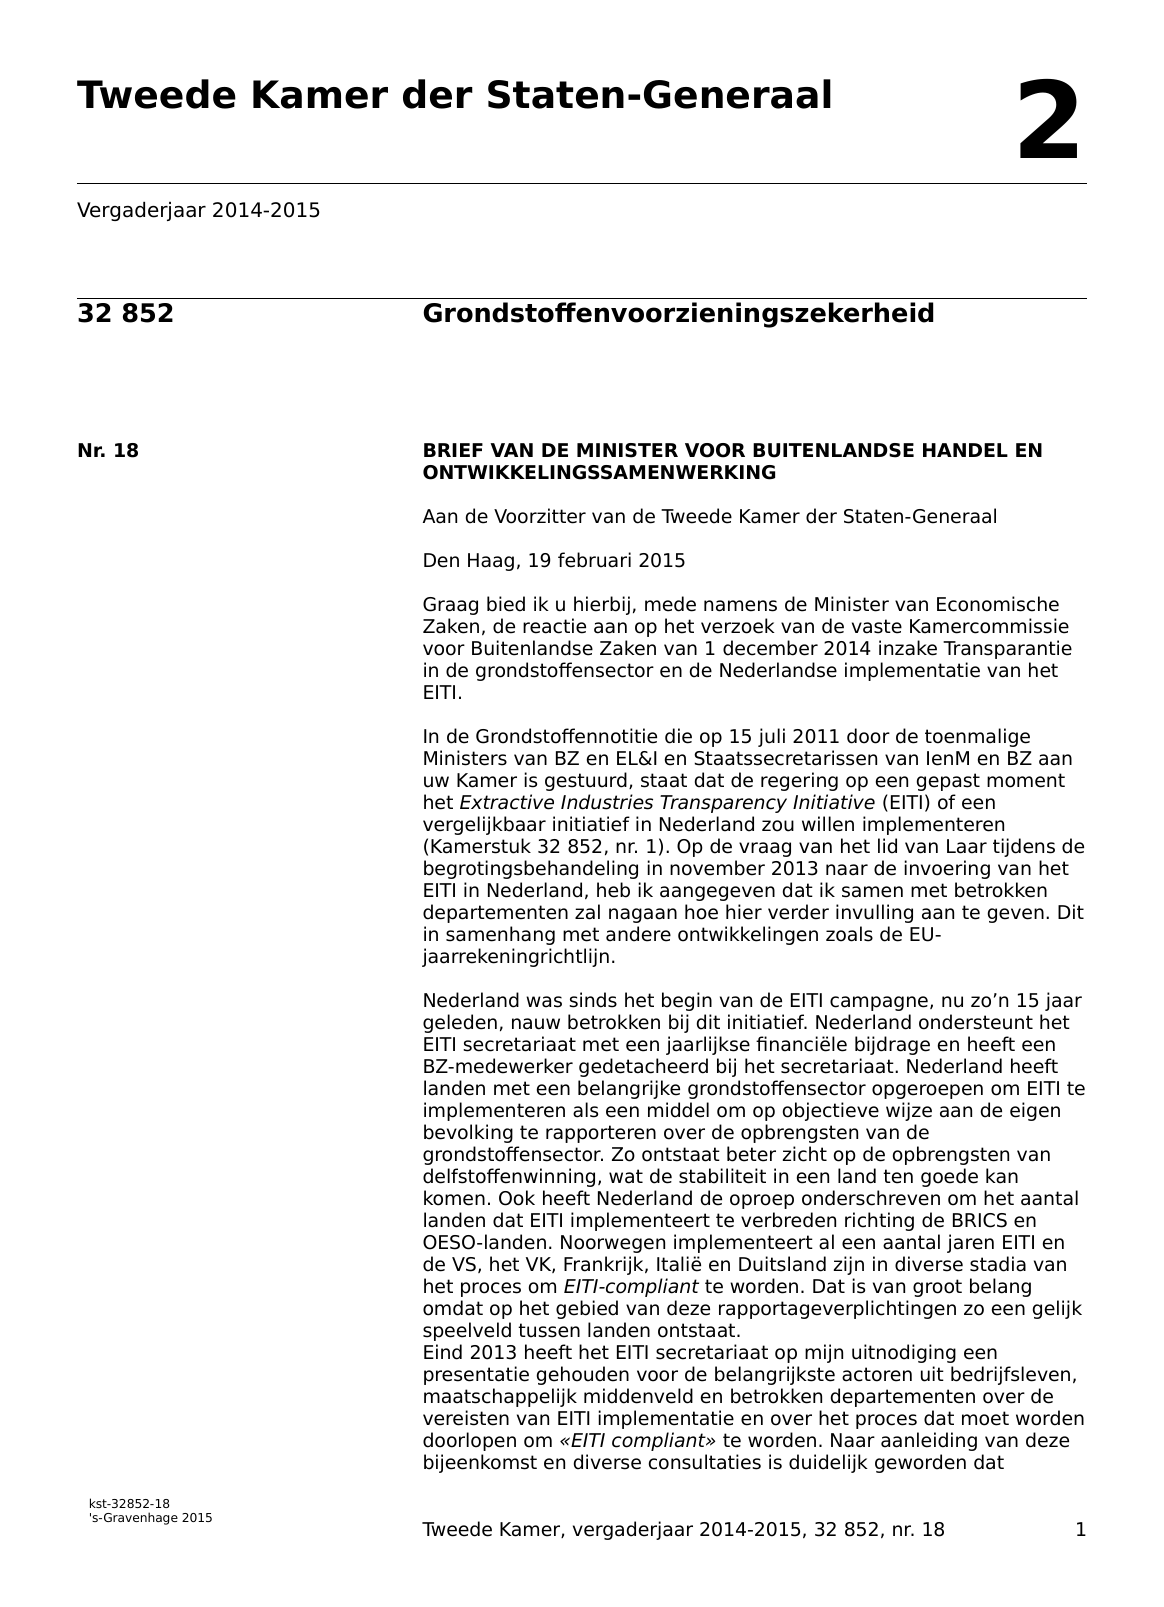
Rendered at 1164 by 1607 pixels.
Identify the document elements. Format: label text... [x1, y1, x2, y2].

text Aan de Voorzitter van de Tweede Kamer der Staten-Generaal [422, 506, 1087, 528]
subtitle 32 852 Grondstoffenvoorzieningszekerheid [77, 299, 1087, 329]
text In de Grondstoffennotitie die op 15 juli 2011 door de toenmalige Ministers van BZ en EL&I en Staatssecretarissen van IenM en BZ aan uw Kamer is gestuurd, staat dat de regering op een gepast moment het Extractive Industries Transparency Initiative (EITI) of een vergelijkbaar initiatief in Nederland zou willen implementeren (Kamerstuk 32 852, nr. 1). Op de vraag van het lid van Laar tijdens de begrotingsbehandeling in november 2013 naar de invoering van het EITI in Nederland, heb ik aangegeven dat ik samen met betrokken departementen zal nagaan hoe hier verder invulling aan te geven. Dit in samenhang met andere ontwikkelingen zoals de EU-jaarrekeningrichtlijn. [422, 726, 1087, 968]
table_header Tweede Kamer der Staten-Generaal [77, 59, 886, 183]
subtitle Nr. 18 BRIEF VAN DE MINISTER VOOR BUITENLANDSE HANDEL EN ONTWIKKELINGSSAMENWERKING [77, 440, 1087, 484]
text 's-Gravenhage 2015 [88, 1511, 323, 1525]
text Eind 2013 heeft het EITI secretariaat op mijn uitnodiging een presentatie gehouden voor de belangrijkste actoren uit bedrijfsleven, maatschappelijk middenveld en betrokken departementen over de vereisten van EITI implementatie en over het proces dat moet worden doorlopen om «EITI compliant» te worden. Naar aanleiding van deze bijeenkomst en diverse consultaties is duidelijk geworden dat [422, 1342, 1087, 1474]
table_cell Vergaderjaar 2014-2015 [77, 184, 1087, 298]
text Graag bied ik u hierbij, mede namens de Minister van Economische Zaken, de reactie aan op het verzoek van de vaste Kamercommissie voor Buitenlandse Zaken van 1 december 2014 inzake Transparantie in de grondstoffensector en de Nederlandse implementatie van het EITI. [422, 594, 1087, 704]
text Den Haag, 19 februari 2015 [422, 550, 1087, 572]
text Nederland was sinds het begin van de EITI campagne, nu zo’n 15 jaar geleden, nauw betrokken bij dit initiatief. Nederland ondersteunt het EITI secretariaat met een jaarlijkse financiële bijdrage en heeft een BZ-medewerker gedetacheerd bij het secretariaat. Nederland heeft landen met een belangrijke grondstoffensector opgeroepen om EITI te implementeren als een middel om op objectieve wijze aan de eigen bevolking te rapporteren over de opbrengsten van de grondstoffensector. Zo ontstaat beter zicht op de opbrengsten van delfstoffenwinning, wat de stabiliteit in een land ten goede kan komen. Ook heeft Nederland de oproep onderschreven om het aantal landen dat EITI implementeert te verbreden richting de BRICS en OESO-landen. Noorwegen implementeert al een aantal jaren EITI en de VS, het VK, Frankrijk, Italië en Duitsland zijn in diverse stadia van het proces om EITI-compliant te worden. Dat is van groot belang omdat op het gebied van deze rapportageverplichtingen zo een gelijk speelveld tussen landen ontstaat. [422, 990, 1087, 1342]
table_header 2 [886, 59, 1087, 183]
text kst-32852-18 [88, 1497, 323, 1511]
